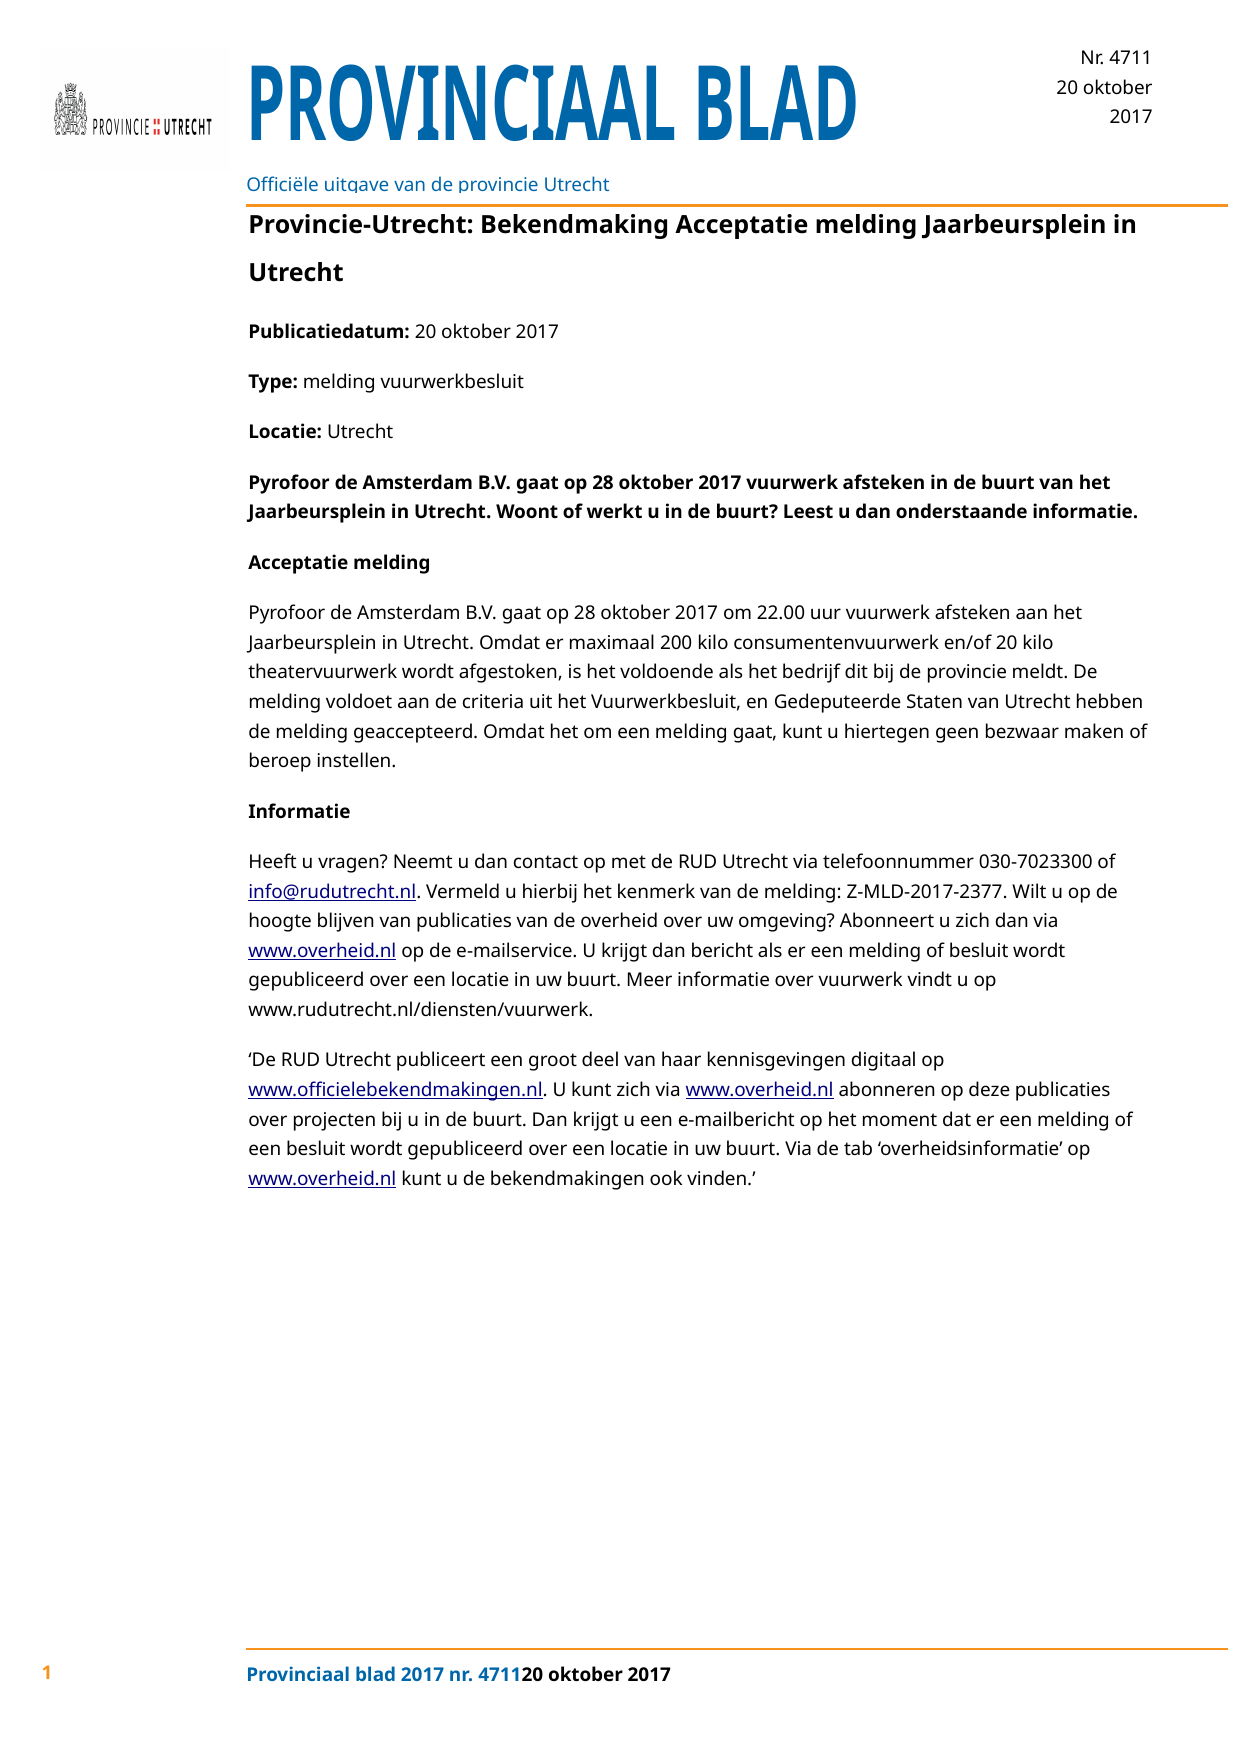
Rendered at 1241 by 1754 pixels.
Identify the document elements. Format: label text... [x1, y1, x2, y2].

text Pyrofoor de Amsterdam B.V. gaat op 28 oktober 2017 vuurwerk afsteken in de buurt van het Jaarbeursplein in Utrecht. Woont of werkt u in de buurt? Leest u dan onderstaande informatie. [248, 469, 1152, 524]
text Pyrofoor de Amsterdam B.V. gaat op 28 oktober 2017 om 22.00 uur vuurwerk afsteken aan het Jaarbeursplein in Utrecht. Omdat er maximaal 200 kilo consumentenvuurwerk en/of 20 kilo theatervuurwerk wordt afgestoken, is het voldoende als het bedrijf dit bij de provincie meldt. De melding voldoet aan de criteria uit het Vuurwerkbesluit, en Gedeputeerde Staten van Utrecht hebben de melding geaccepteerd. Omdat het om een melding gaat, kunt u hiertegen geen bezwaar maken of beroep instellen. [248, 599, 1152, 773]
text Informatie [248, 798, 1152, 824]
text Provincie-Utrecht: Bekendmaking Acceptatie melding Jaarbeursplein in Utrecht [248, 207, 1152, 288]
text Type: melding vuurwerkbesluit [248, 368, 1152, 394]
text Publicatiedatum: 20 oktober 2017 [248, 318, 1152, 344]
picture [41, 47, 231, 172]
text Heeft u vragen? Neemt u dan contact op met de RUD Utrecht via telefoonnummer 030-7023300 of info@rudutrecht.nl. Vermeld u hierbij het kenmerk van de melding: Z-MLD-2017-2377. Wilt u op de hoogte blijven van publicaties van de overheid over uw omgeving? Abonneert u zich dan via www.overheid.nl op de e-mailservice. U krijgt dan bericht als er een melding of besluit wordt gepubliceerd over een locatie in uw buurt. Meer informatie over vuurwerk vindt u op www.rudutrecht.nl/diensten/vuurwerk. [248, 848, 1152, 1022]
text Locatie: Utrecht [248, 419, 1152, 444]
text Acceptatie melding [248, 549, 1152, 575]
text ‘De RUD Utrecht publiceert een groot deel van haar kennisgevingen digitaal op www.officielebekendmakingen.nl. U kunt zich via www.overheid.nl abonneren op deze publicaties over projecten bij u in de buurt. Dan krijgt u een e-mailbericht op het moment dat er een melding of een besluit wordt gepubliceerd over een locatie in uw buurt. Via de tab ‘overheidsinformatie’ op www.overheid.nl kunt u de bekendmakingen ook vinden.’ [248, 1047, 1152, 1191]
